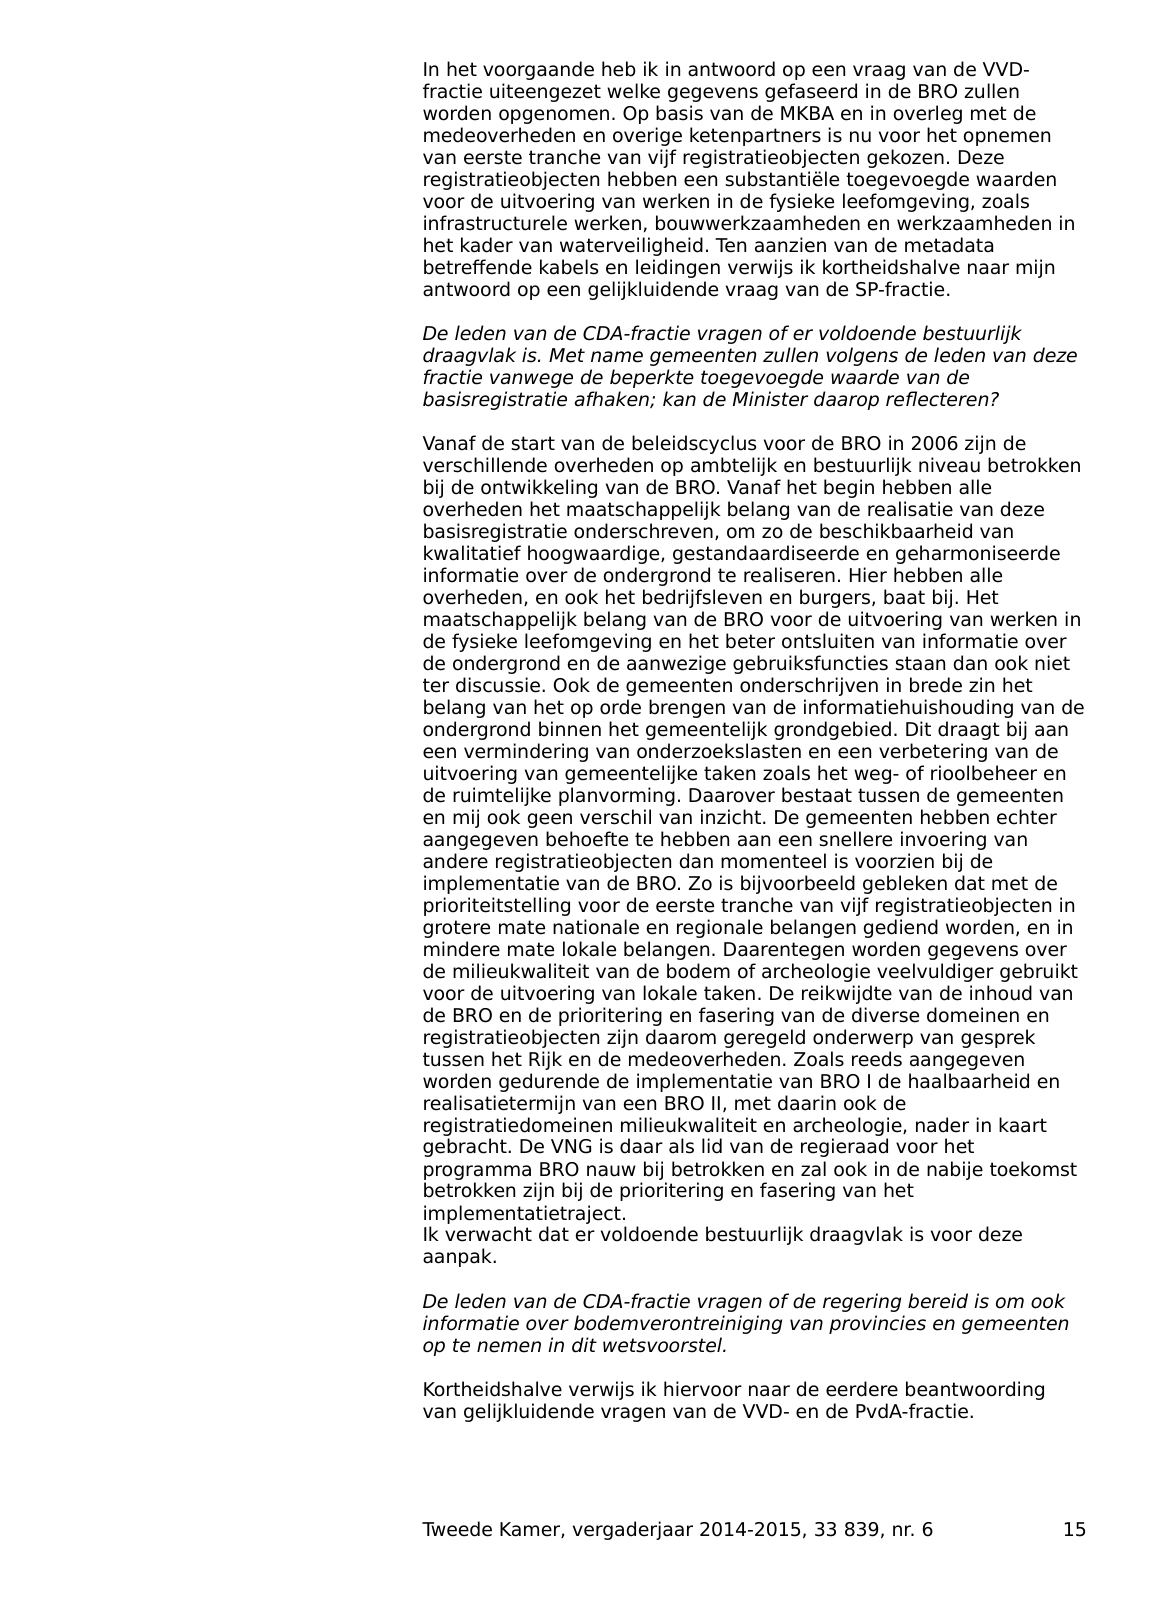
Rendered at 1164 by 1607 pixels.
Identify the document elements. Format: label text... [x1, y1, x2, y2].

text Vanaf de start van de beleidscyclus voor de BRO in 2006 zijn de verschillende overheden op ambtelijk en bestuurlijk niveau betrokken bij de ontwikkeling van de BRO. Vanaf het begin hebben alle overheden het maatschappelijk belang van de realisatie van deze basisregistratie onderschreven, om zo de beschikbaarheid van kwalitatief hoogwaardige, gestandaardiseerde en geharmoniseerde informatie over de ondergrond te realiseren. Hier hebben alle overheden, en ook het bedrijfsleven en burgers, baat bij. Het maatschappelijk belang van de BRO voor de uitvoering van werken in de fysieke leefomgeving en het beter ontsluiten van informatie over de ondergrond en de aanwezige gebruiksfuncties staan dan ook niet ter discussie. Ook de gemeenten onderschrijven in brede zin het belang van het op orde brengen van de informatiehuishouding van de ondergrond binnen het gemeentelijk grondgebied. Dit draagt bij aan een vermindering van onderzoekslasten en een verbetering van de uitvoering van gemeentelijke taken zoals het weg- of rioolbeheer en de ruimtelijke planvorming. Daarover bestaat tussen de gemeenten en mij ook geen verschil van inzicht. De gemeenten hebben echter aangegeven behoefte te hebben aan een snellere invoering van andere registratieobjecten dan momenteel is voorzien bij de implementatie van de BRO. Zo is bijvoorbeeld gebleken dat met de prioriteitstelling voor de eerste tranche van vijf registratieobjecten in grotere mate nationale en regionale belangen gediend worden, en in mindere mate lokale belangen. Daarentegen worden gegevens over de milieukwaliteit van de bodem of archeologie veelvuldiger gebruikt voor de uitvoering van lokale taken. De reikwijdte van de inhoud van de BRO en de prioritering en fasering van de diverse domeinen en registratieobjecten zijn daarom geregeld onderwerp van gesprek tussen het Rijk en de medeoverheden. Zoals reeds aangegeven worden gedurende de implementatie van BRO I de haalbaarheid en realisatietermijn van een BRO II, met daarin ook de registratiedomeinen milieukwaliteit en archeologie, nader in kaart gebracht. De VNG is daar als lid van de regieraad voor het programma BRO nauw bij betrokken en zal ook in de nabije toekomst betrokken zijn bij de prioritering en fasering van het implementatietraject. [422, 433, 1087, 1224]
text Kortheidshalve verwijs ik hiervoor naar de eerdere beantwoording van gelijkluidende vragen van de VVD- en de PvdA-fractie. [422, 1379, 1087, 1423]
text Ik verwacht dat er voldoende bestuurlijk draagvlak is voor deze aanpak. [422, 1224, 1087, 1268]
text De leden van de CDA-fractie vragen of de regering bereid is om ook informatie over bodemverontreiniging van provincies en gemeenten op te nemen in dit wetsvoorstel. [422, 1291, 1087, 1356]
text De leden van de CDA-fractie vragen of er voldoende bestuurlijk draagvlak is. Met name gemeenten zullen volgens de leden van deze fractie vanwege de beperkte toegevoegde waarde van de basisregistratie afhaken; kan de Minister daarop reflecteren? [422, 323, 1087, 411]
text In het voorgaande heb ik in antwoord op een vraag van de VVD-fractie uiteengezet welke gegevens gefaseerd in de BRO zullen worden opgenomen. Op basis van de MKBA en in overleg met de medeoverheden en overige ketenpartners is nu voor het opnemen van eerste tranche van vijf registratieobjecten gekozen. Deze registratieobjecten hebben een substantiële toegevoegde waarden voor de uitvoering van werken in de fysieke leefomgeving, zoals infrastructurele werken, bouwwerkzaamheden en werkzaamheden in het kader van waterveiligheid. Ten aanzien van de metadata betreffende kabels en leidingen verwijs ik kortheidshalve naar mijn antwoord op een gelijkluidende vraag van de SP-fractie. [422, 59, 1087, 301]
